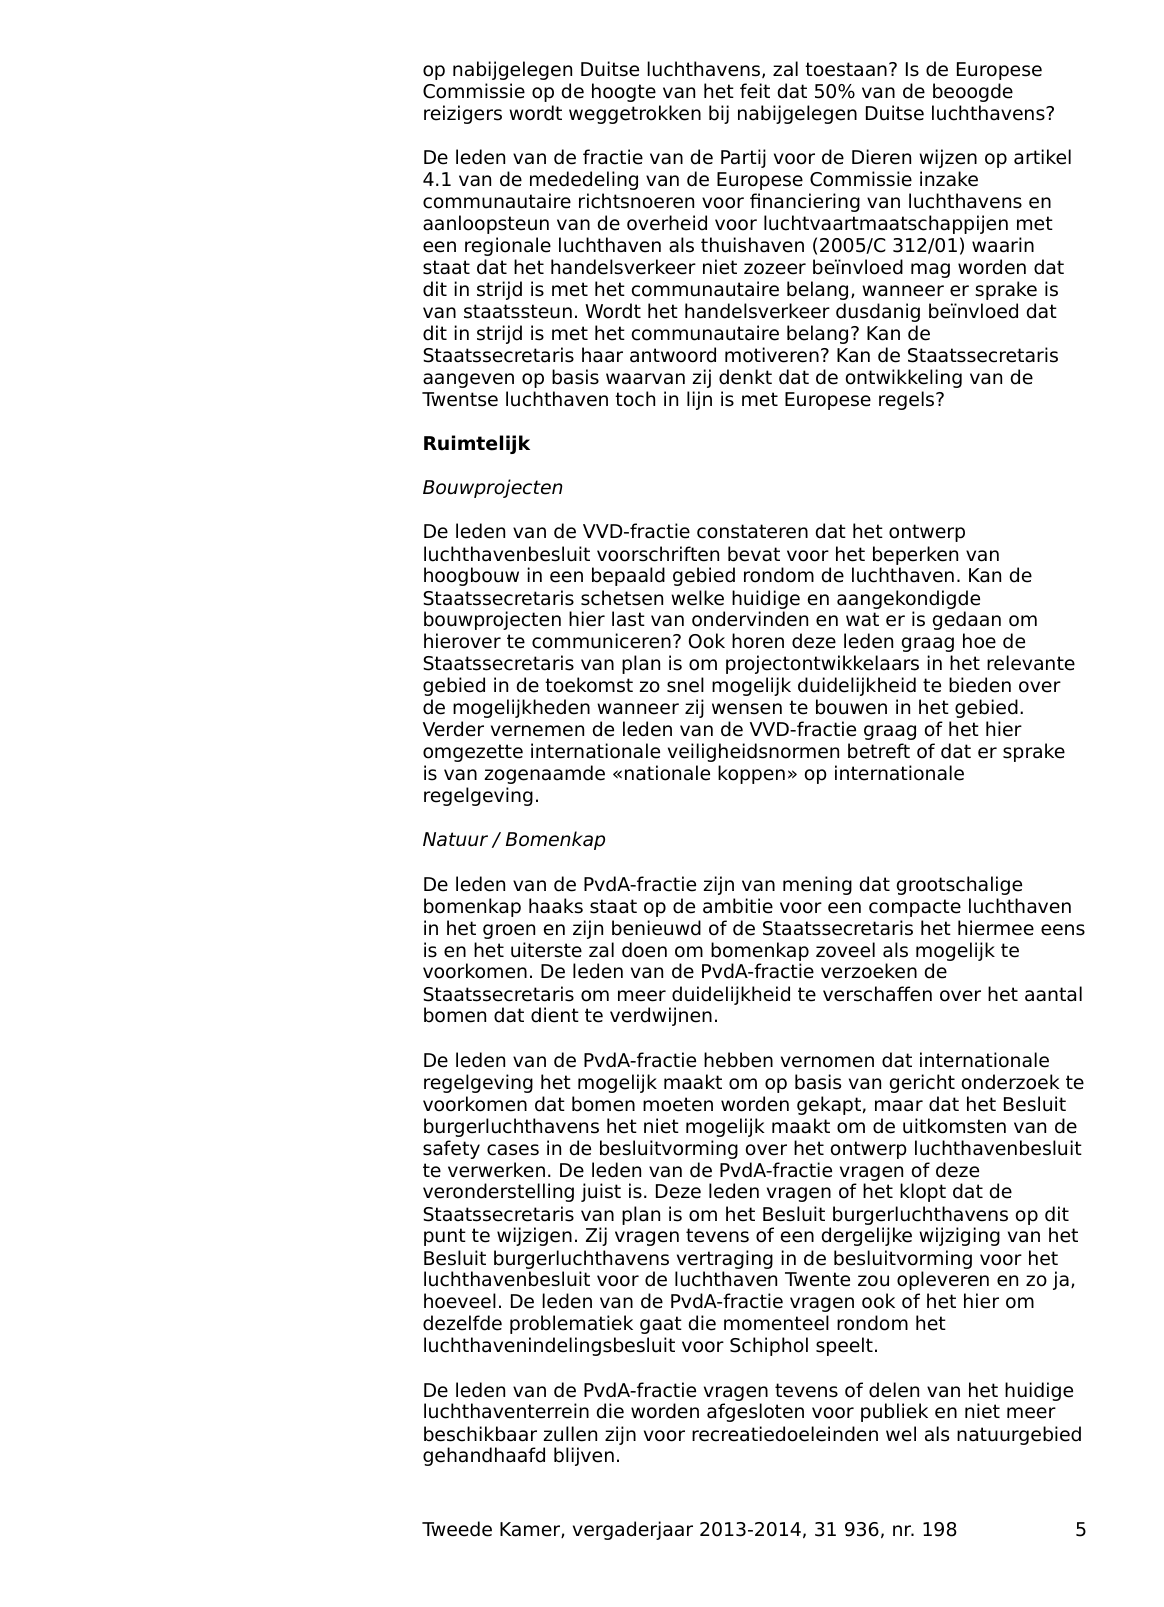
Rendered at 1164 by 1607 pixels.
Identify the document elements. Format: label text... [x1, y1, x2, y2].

text op nabijgelegen Duitse luchthavens, zal toestaan? Is de Europese Commissie op de hoogte van het feit dat 50% van de beoogde reizigers wordt weggetrokken bij nabijgelegen Duitse luchthavens? [422, 59, 1087, 125]
text De leden van de VVD-fractie constateren dat het ontwerp luchthavenbesluit voorschriften bevat voor het beperken van hoogbouw in een bepaald gebied rondom de luchthaven. Kan de Staatssecretaris schetsen welke huidige en aangekondigde bouwprojecten hier last van ondervinden en wat er is gedaan om hierover te communiceren? Ook horen deze leden graag hoe de Staatssecretaris van plan is om projectontwikkelaars in het relevante gebied in de toekomst zo snel mogelijk duidelijkheid te bieden over de mogelijkheden wanneer zij wensen te bouwen in het gebied. Verder vernemen de leden van de VVD-fractie graag of het hier omgezette internationale veiligheidsnormen betreft of dat er sprake is van zogenaamde «nationale koppen» op internationale regelgeving. [422, 521, 1087, 807]
subtitle Natuur / Bomenkap [422, 829, 1087, 851]
subtitle Bouwprojecten [422, 477, 1087, 499]
text De leden van de PvdA-fractie hebben vernomen dat internationale regelgeving het mogelijk maakt om op basis van gericht onderzoek te voorkomen dat bomen moeten worden gekapt, maar dat het Besluit burgerluchthavens het niet mogelijk maakt om de uitkomsten van de safety cases in de besluitvorming over het ontwerp luchthavenbesluit te verwerken. De leden van de PvdA-fractie vragen of deze veronderstelling juist is. Deze leden vragen of het klopt dat de Staatssecretaris van plan is om het Besluit burgerluchthavens op dit punt te wijzigen. Zij vragen tevens of een dergelijke wijziging van het Besluit burgerluchthavens vertraging in de besluitvorming voor het luchthavenbesluit voor de luchthaven Twente zou opleveren en zo ja, hoeveel. De leden van de PvdA-fractie vragen ook of het hier om dezelfde problematiek gaat die momenteel rondom het luchthavenindelingsbesluit voor Schiphol speelt. [422, 1049, 1087, 1357]
text De leden van de PvdA-fractie vragen tevens of delen van het huidige luchthaventerrein die worden afgesloten voor publiek en niet meer beschikbaar zullen zijn voor recreatiedoeleinden wel als natuurgebied gehandhaafd blijven. [422, 1379, 1087, 1467]
text De leden van de fractie van de Partij voor de Dieren wijzen op artikel 4.1 van de mededeling van de Europese Commissie inzake communautaire richtsnoeren voor financiering van luchthavens en aanloopsteun van de overheid voor luchtvaartmaatschappijen met een regionale luchthaven als thuishaven (2005/C 312/01) waarin staat dat het handelsverkeer niet zozeer beïnvloed mag worden dat dit in strijd is met het communautaire belang, wanneer er sprake is van staatssteun. Wordt het handelsverkeer dusdanig beïnvloed dat dit in strijd is met het communautaire belang? Kan de Staatssecretaris haar antwoord motiveren? Kan de Staatssecretaris aangeven op basis waarvan zij denkt dat de ontwikkeling van de Twentse luchthaven toch in lijn is met Europese regels? [422, 147, 1087, 411]
text De leden van de PvdA-fractie zijn van mening dat grootschalige bomenkap haaks staat op de ambitie voor een compacte luchthaven in het groen en zijn benieuwd of de Staatssecretaris het hiermee eens is en het uiterste zal doen om bomenkap zoveel als mogelijk te voorkomen. De leden van de PvdA-fractie verzoeken de Staatssecretaris om meer duidelijkheid te verschaffen over het aantal bomen dat dient te verdwijnen. [422, 873, 1087, 1027]
subtitle Ruimtelijk [422, 433, 1087, 455]
